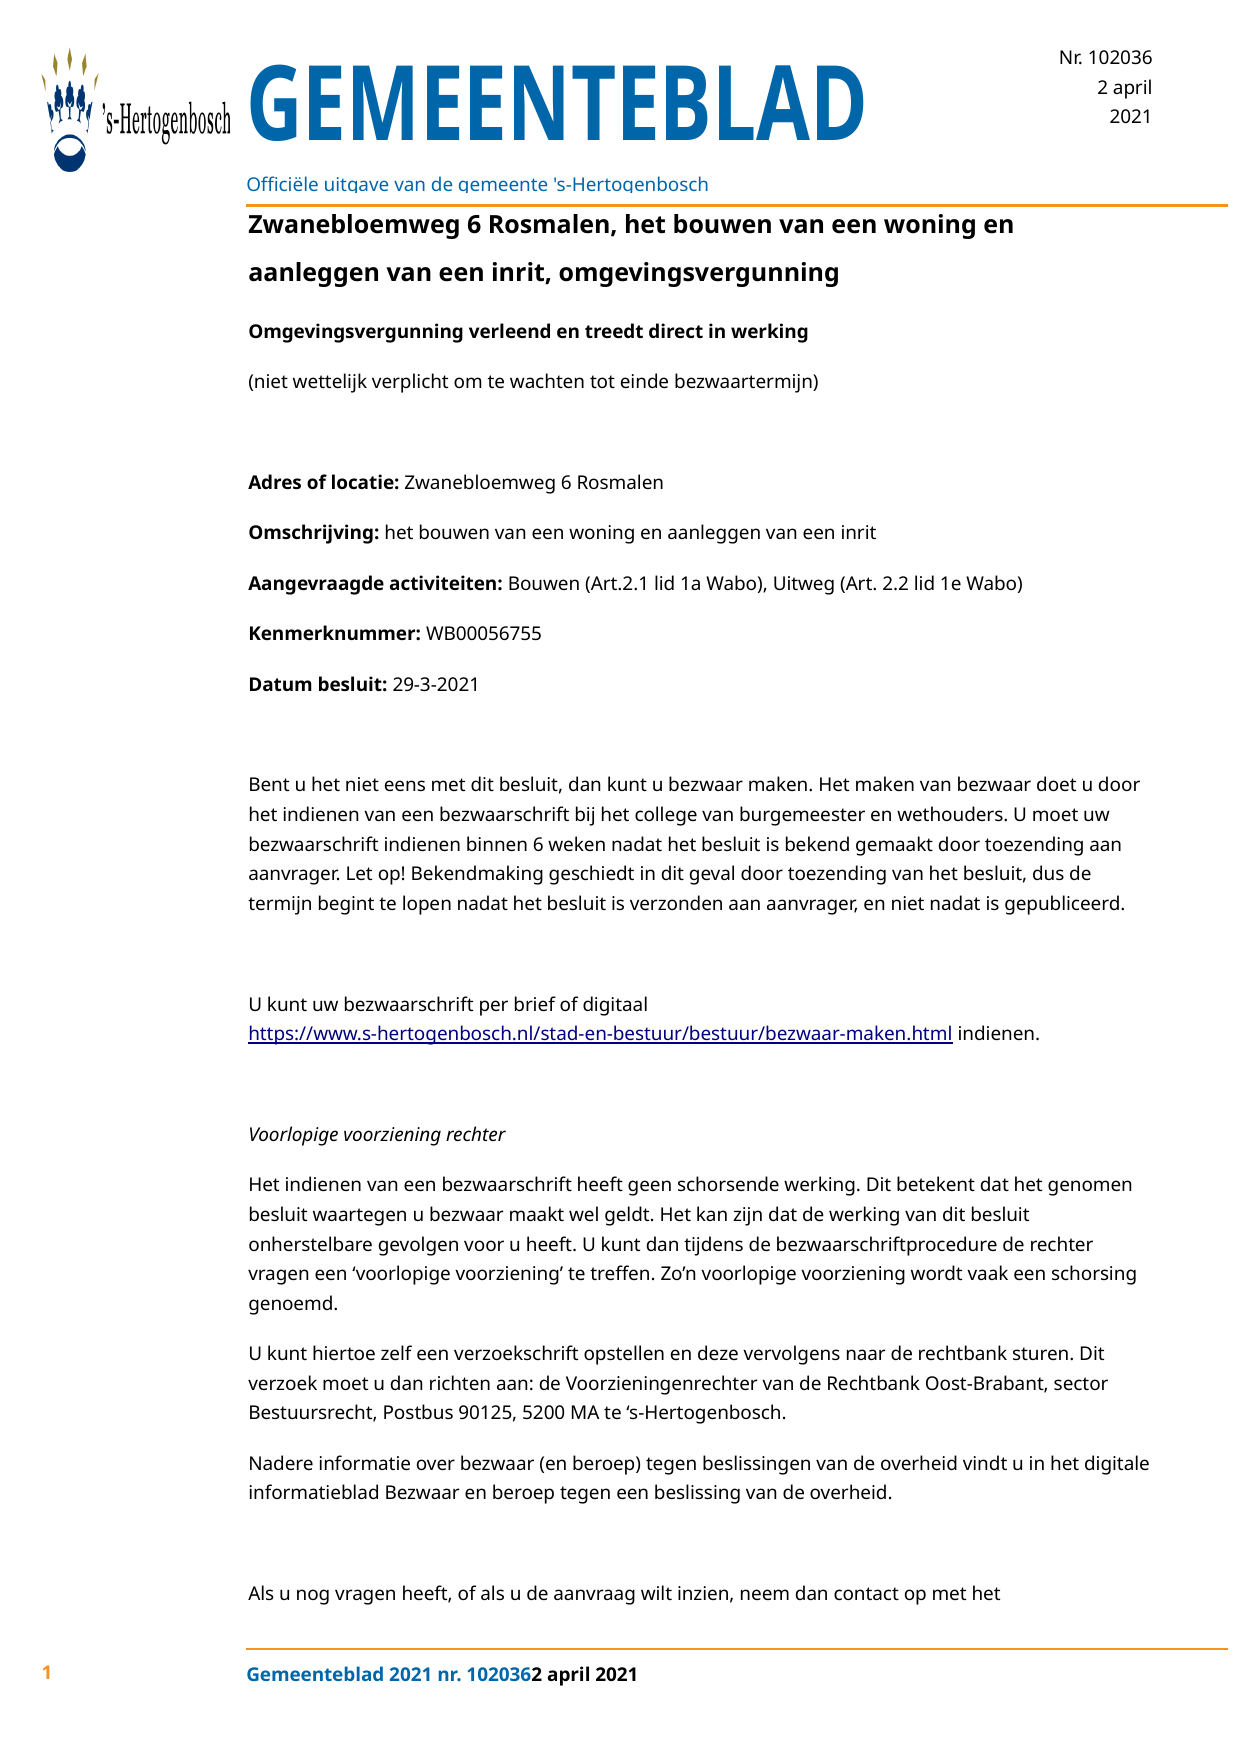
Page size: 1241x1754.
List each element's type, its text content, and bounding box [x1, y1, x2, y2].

text Kenmerknummer: WB00056755 [248, 620, 1152, 646]
text (niet wettelijk verplicht om te wachten tot einde bezwaartermijn) [248, 368, 1152, 394]
text Het indienen van een bezwaarschrift heeft geen schorsende werking. Dit betekent dat het genomen besluit waartegen u bezwaar maakt wel geldt. Het kan zijn dat de werking van dit besluit onherstelbare gevolgen voor u heeft. U kunt dan tijdens de bezwaarschriftprocedure de rechter vragen een ‘voorlopige voorziening’ te treffen. Zo’n voorlopige voorziening wordt vaak een schorsing genoemd. [248, 1172, 1152, 1316]
text Zwanebloemweg 6 Rosmalen, het bouwen van een woning en aanleggen van een inrit, omgevingsvergunning [248, 207, 1152, 288]
text Omgevingsvergunning verleend en treedt direct in werking [248, 318, 1152, 344]
picture [41, 47, 231, 172]
text U kunt uw bezwaarschrift per brief of digitaal https://www.s-hertogenbosch.nl/stad-en-bestuur/bestuur/bezwaar-maken.html indienen. [248, 991, 1152, 1046]
text U kunt hiertoe zelf een verzoekschrift opstellen en deze vervolgens naar de rechtbank sturen. Dit verzoek moet u dan richten aan: de Voorzieningenrechter van de Rechtbank Oost-Brabant, sector Bestuursrecht, Postbus 90125, 5200 MA te ‘s-Hertogenbosch. [248, 1340, 1152, 1425]
text Bent u het niet eens met dit besluit, dan kunt u bezwaar maken. Het maken van bezwaar doet u door het indienen van een bezwaarschrift bij het college van burgemeester en wethouders. U moet uw bezwaarschrift indienen binnen 6 weken nadat het besluit is bekend gemaakt door toezending aan aanvrager. Let op! Bekendmaking geschiedt in dit geval door toezending van het besluit, dus de termijn begint te lopen nadat het besluit is verzonden aan aanvrager, en niet nadat is gepubliceerd. [248, 772, 1152, 916]
text Aangevraagde activiteiten: Bouwen (Art.2.1 lid 1a Wabo), Uitweg (Art. 2.2 lid 1e Wabo) [248, 570, 1152, 596]
text Als u nog vragen heeft, of als u de aanvraag wilt inzien, neem dan contact op met het [248, 1580, 1152, 1606]
text Adres of locatie: Zwanebloemweg 6 Rosmalen [248, 469, 1152, 495]
text Omschrijving: het bouwen van een woning en aanleggen van een inrit [248, 519, 1152, 545]
text Nadere informatie over bezwaar (en beroep) tegen beslissingen van de overheid vindt u in het digitale informatieblad Bezwaar en beroep tegen een beslissing van de overheid. [248, 1450, 1152, 1505]
text Voorlopige voorziening rechter [248, 1121, 1152, 1147]
text Datum besluit: 29-3-2021 [248, 671, 1152, 697]
